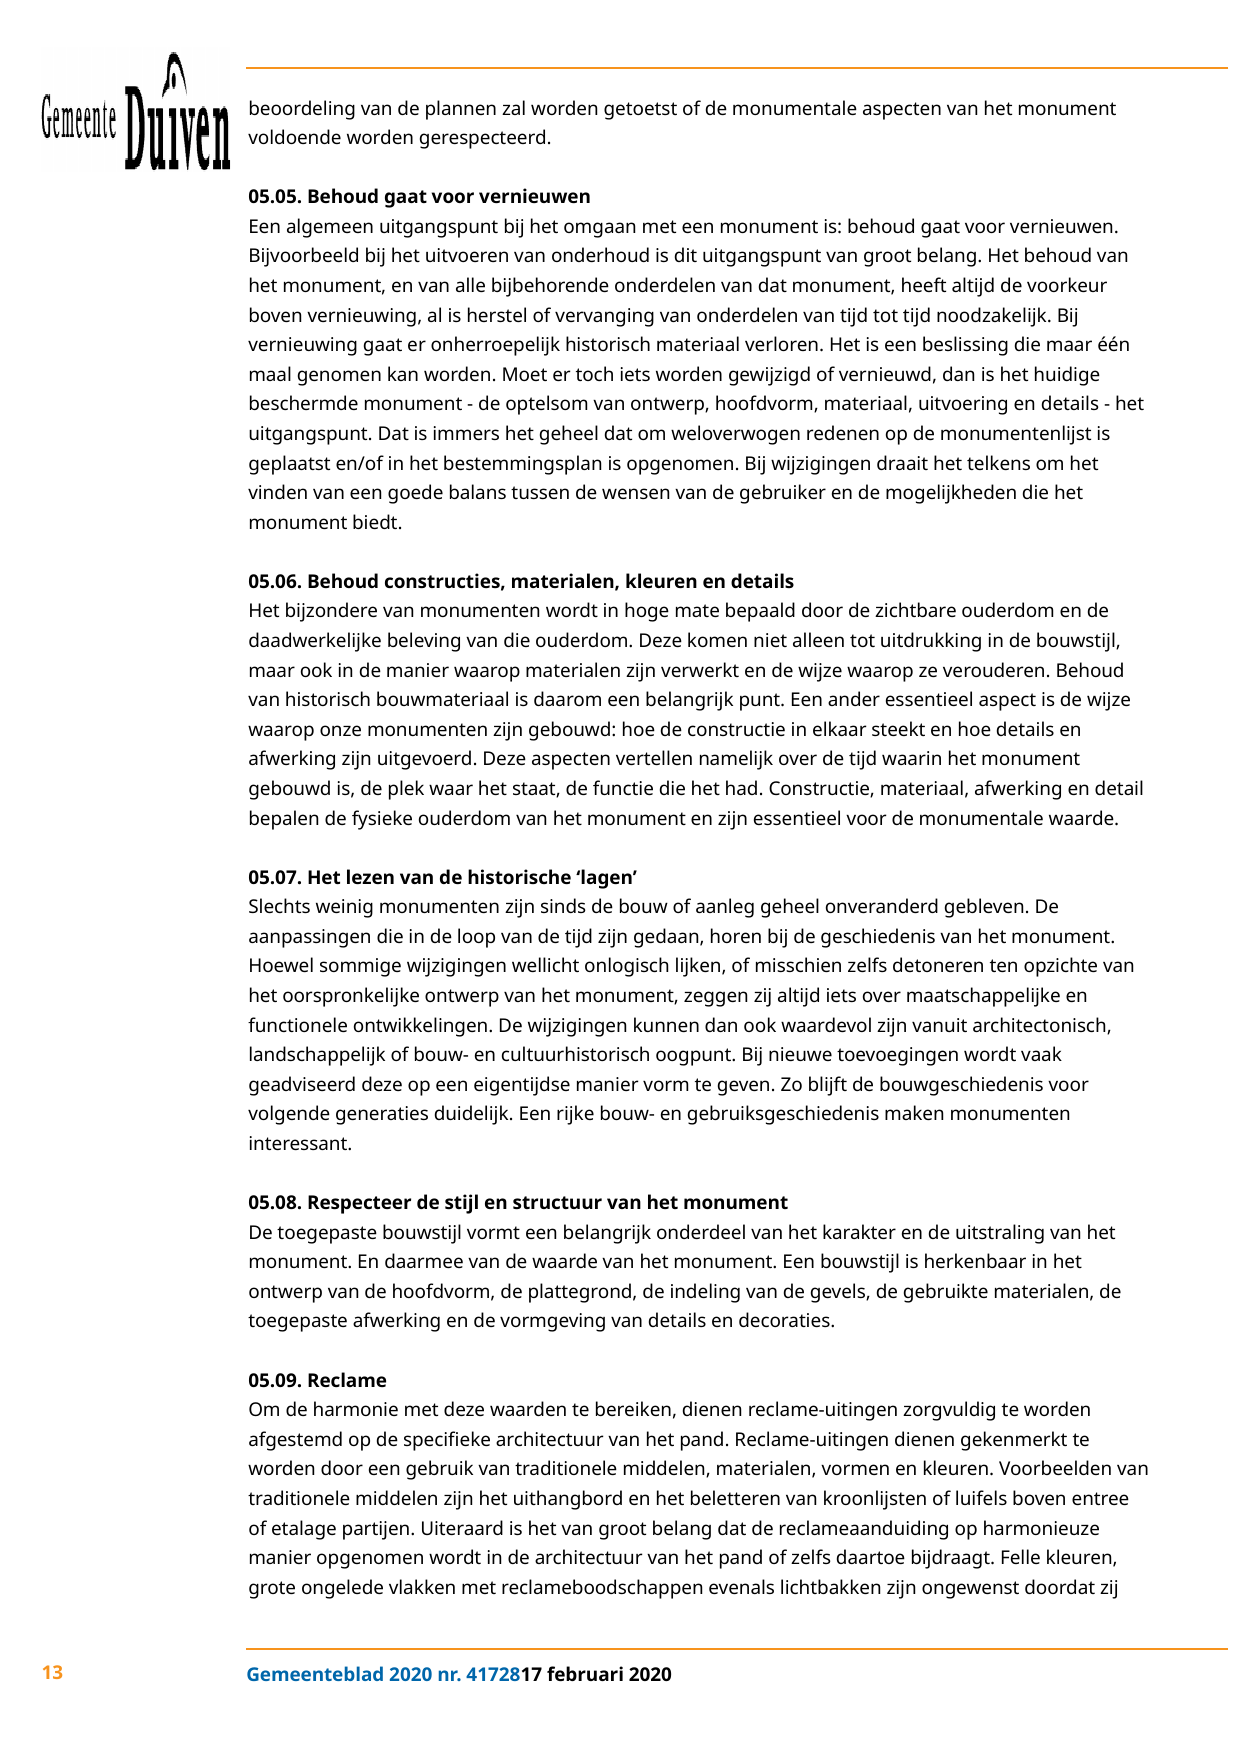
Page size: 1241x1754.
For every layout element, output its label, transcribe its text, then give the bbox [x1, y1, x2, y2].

text 05.08. Respecteer de stijl en structuur van het monument [248, 1189, 1152, 1215]
text De toegepaste bouwstijl vormt een belangrijk onderdeel van het karakter en de uitstraling van het monument. En daarmee van de waarde van het monument. Een bouwstijl is herkenbaar in het ontwerp van de hoofdvorm, de plattegrond, de indeling van de gevels, de gebruikte materialen, de toegepaste afwerking en de vormgeving van details en decoraties. [248, 1219, 1152, 1333]
text 05.05. Behoud gaat voor vernieuwen [248, 183, 1152, 209]
text 05.07. Het lezen van de historische ‘lagen’ [248, 864, 1152, 890]
text beoordeling van de plannen zal worden getoetst of de monumentale aspecten van het monument voldoende worden gerespecteerd. [248, 95, 1152, 150]
text Het bijzondere van monumenten wordt in hoge mate bepaald door de zichtbare ouderdom en de daadwerkelijke beleving van die ouderdom. Deze komen niet alleen tot uitdrukking in de bouwstijl, maar ook in de manier waarop materialen zijn verwerkt en de wijze waarop ze verouderen. Behoud van historisch bouwmateriaal is daarom een belangrijk punt. Een ander essentieel aspect is de wijze waarop onze monumenten zijn gebouwd: hoe de constructie in elkaar steekt en hoe details en afwerking zijn uitgevoerd. Deze aspecten vertellen namelijk over de tijd waarin het monument gebouwd is, de plek waar het staat, de functie die het had. Constructie, materiaal, afwerking en detail bepalen de fysieke ouderdom van het monument en zijn essentieel voor de monumentale waarde. [248, 598, 1152, 831]
picture [41, 47, 231, 172]
text 05.09. Reclame [248, 1367, 1152, 1393]
text Om de harmonie met deze waarden te bereiken, dienen reclame-uitingen zorgvuldig te worden afgestemd op de specifieke architectuur van het pand. Reclame-uitingen dienen gekenmerkt te worden door een gebruik van traditionele middelen, materialen, vormen en kleuren. Voorbeelden van traditionele middelen zijn het uithangbord en het beletteren van kroonlijsten of luifels boven entree of etalage partijen. Uiteraard is het van groot belang dat de reclameaanduiding op harmonieuze manier opgenomen wordt in de architectuur van het pand of zelfs daartoe bijdraagt. Felle kleuren, grote ongelede vlakken met reclameboodschappen evenals lichtbakken zijn ongewenst doordat zij [248, 1396, 1152, 1600]
text Slechts weinig monumenten zijn sinds de bouw of aanleg geheel onveranderd gebleven. De aanpassingen die in de loop van de tijd zijn gedaan, horen bij de geschiedenis van het monument. Hoewel sommige wijzigingen wellicht onlogisch lijken, of misschien zelfs detoneren ten opzichte van het oorspronkelijke ontwerp van het monument, zeggen zij altijd iets over maatschappelijke en functionele ontwikkelingen. De wijzigingen kunnen dan ook waardevol zijn vanuit architectonisch, landschappelijk of bouw- en cultuurhistorisch oogpunt. Bij nieuwe toevoegingen wordt vaak geadviseerd deze op een eigentijdse manier vorm te geven. Zo blijft de bouwgeschiedenis voor volgende generaties duidelijk. Een rijke bouw- en gebruiksgeschiedenis maken monumenten interessant. [248, 893, 1152, 1156]
text Een algemeen uitgangspunt bij het omgaan met een monument is: behoud gaat voor vernieuwen. Bijvoorbeeld bij het uitvoeren van onderhoud is dit uitgangspunt van groot belang. Het behoud van het monument, en van alle bijbehorende onderdelen van dat monument, heeft altijd de voorkeur boven vernieuwing, al is herstel of vervanging van onderdelen van tijd tot tijd noodzakelijk. Bij vernieuwing gaat er onherroepelijk historisch materiaal verloren. Het is een beslissing die maar één maal genomen kan worden. Moet er toch iets worden gewijzigd of vernieuwd, dan is het huidige beschermde monument - de optelsom van ontwerp, hoofdvorm, materiaal, uitvoering en details - het uitgangspunt. Dat is immers het geheel dat om weloverwogen redenen op de monumentenlijst is geplaatst en/of in het bestemmingsplan is opgenomen. Bij wijzigingen draait het telkens om het vinden van een goede balans tussen de wensen van de gebruiker en de mogelijkheden die het monument biedt. [248, 213, 1152, 535]
text 05.06. Behoud constructies, materialen, kleuren en details [248, 568, 1152, 594]
